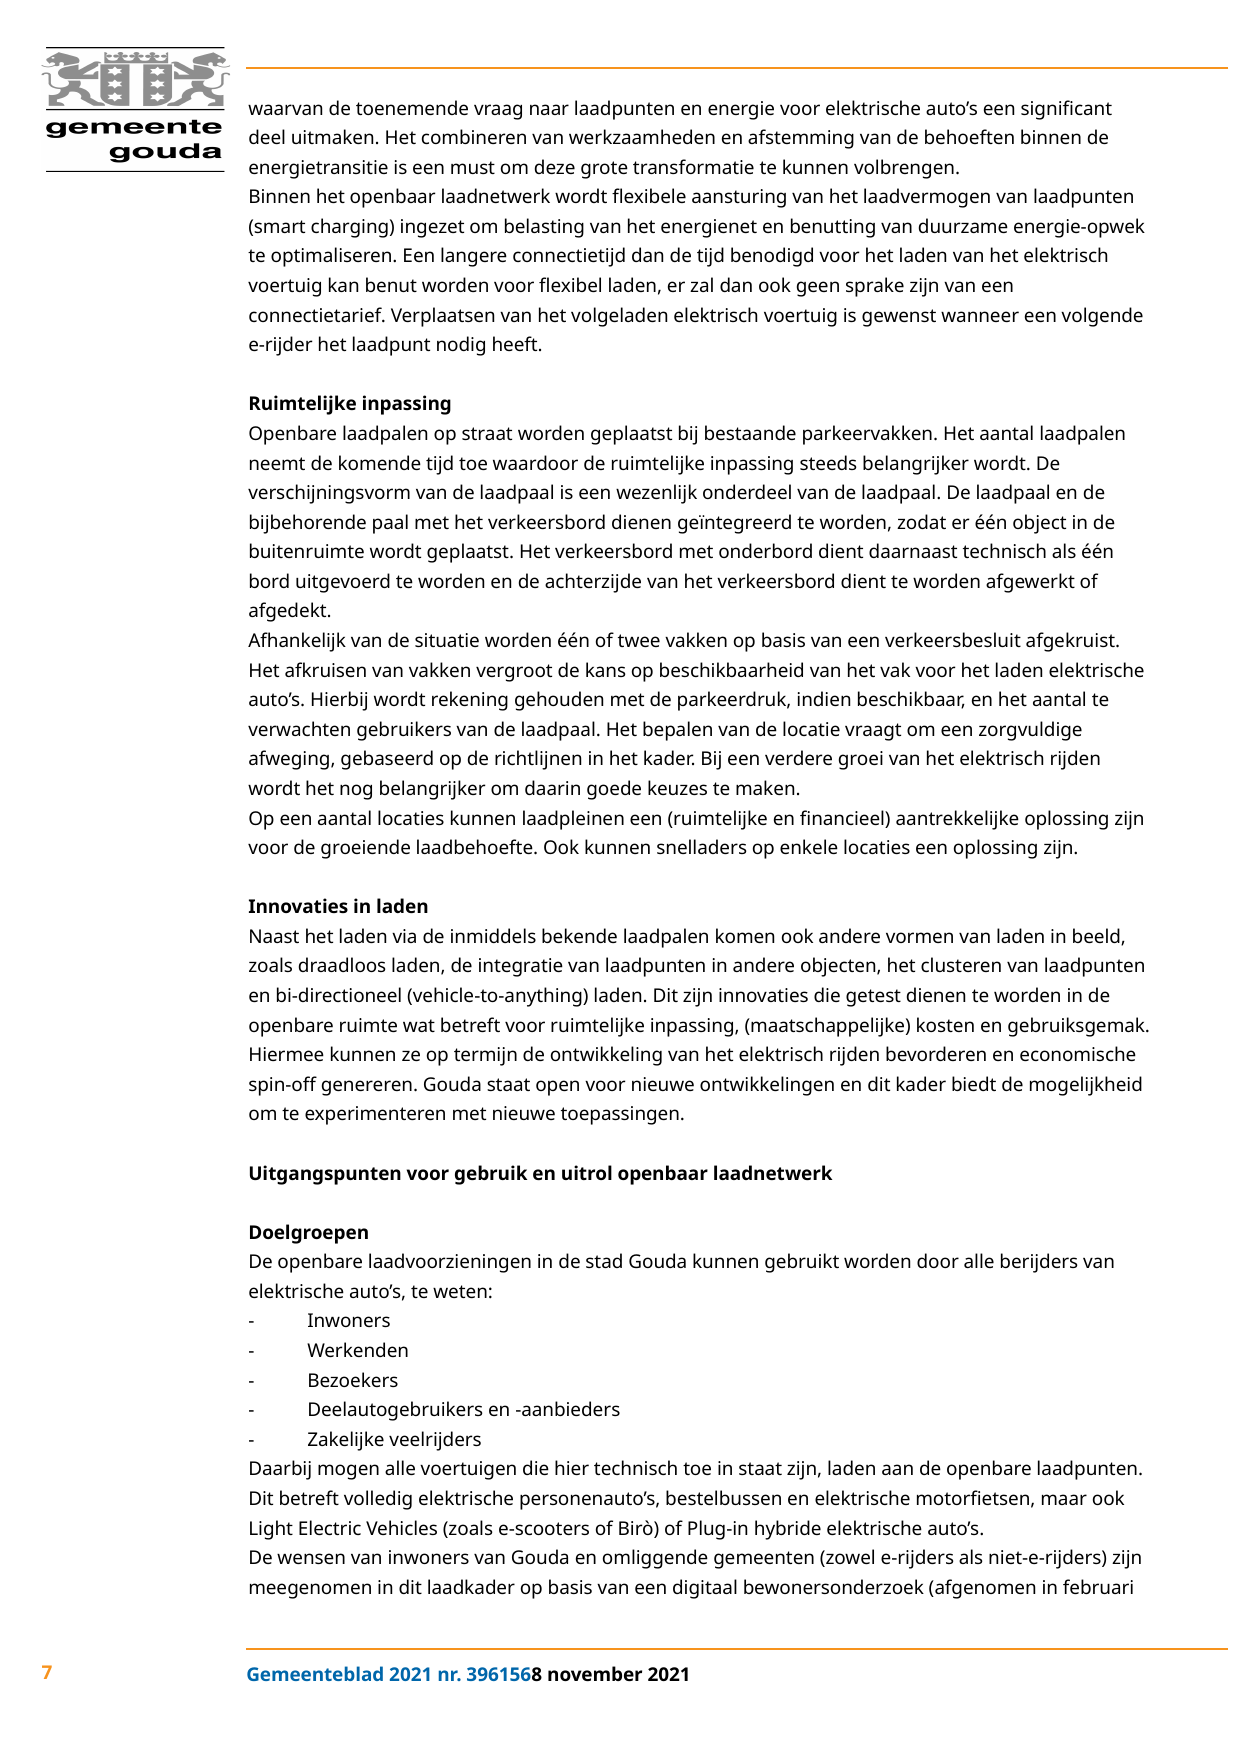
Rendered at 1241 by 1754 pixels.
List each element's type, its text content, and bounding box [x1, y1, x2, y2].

picture [41, 47, 231, 172]
text Daarbij mogen alle voertuigen die hier technisch toe in staat zijn, laden aan de openbare laadpunten. Dit betreft volledig elektrische personenauto’s, bestelbussen en elektrische motorfietsen, maar ook Light Electric Vehicles (zoals e-scooters of Birò) of Plug-in hybride elektrische auto’s. [248, 1456, 1152, 1541]
text De openbare laadvoorzieningen in de stad Gouda kunnen gebruikt worden door alle berijders van elektrische auto’s, te weten: [248, 1248, 1152, 1304]
text Naast het laden via de inmiddels bekende laadpalen komen ook andere vormen van laden in beeld, zoals draadloos laden, de integratie van laadpunten in andere objecten, het clusteren van laadpunten en bi-directioneel (vehicle-to-anything) laden. Dit zijn innovaties die getest dienen te worden in de openbare ruimte wat betreft voor ruimtelijke inpassing, (maatschappelijke) kosten en gebruiksgemak. Hiermee kunnen ze op termijn de ontwikkeling van het elektrisch rijden bevorderen en economische spin-off genereren. Gouda staat open voor nieuwe ontwikkelingen en dit kader biedt de mogelijkheid om te experimenteren met nieuwe toepassingen. [248, 923, 1152, 1126]
list Inwoners [248, 1308, 1152, 1333]
text Openbare laadpalen op straat worden geplaatst bij bestaande parkeervakken. Het aantal laadpalen neemt de komende tijd toe waardoor de ruimtelijke inpassing steeds belangrijker wordt. De verschijningsvorm van de laadpaal is een wezenlijk onderdeel van de laadpaal. De laadpaal en de bijbehorende paal met het verkeersbord dienen geïntegreerd te worden, zodat er één object in de buitenruimte wordt geplaatst. Het verkeersbord met onderbord dient daarnaast technisch als één bord uitgevoerd te worden en de achterzijde van het verkeersbord dient te worden afgewerkt of afgedekt. [248, 420, 1152, 623]
text waarvan de toenemende vraag naar laadpunten en energie voor elektrische auto’s een significant deel uitmaken. Het combineren van werkzaamheden en afstemming van de behoeften binnen de energietransitie is een must om deze grote transformatie te kunnen volbrengen. [248, 95, 1152, 180]
text Uitgangspunten voor gebruik en uitrol openbaar laadnetwerk [248, 1160, 1152, 1186]
list Werkenden [248, 1337, 1152, 1363]
text De wensen van inwoners van Gouda en omliggende gemeenten (zowel e-rijders als niet-e-rijders) zijn meegenomen in dit laadkader op basis van een digitaal bewonersonderzoek (afgenomen in februari [248, 1544, 1152, 1600]
text Afhankelijk van de situatie worden één of twee vakken op basis van een verkeersbesluit afgekruist. Het afkruisen van vakken vergroot de kans op beschikbaarheid van het vak voor het laden elektrische auto’s. Hierbij wordt rekening gehouden met de parkeerdruk, indien beschikbaar, en het aantal te verwachten gebruikers van de laadpaal. Het bepalen van de locatie vraagt om een zorgvuldige afweging, gebaseerd op de richtlijnen in het kader. Bij een verdere groei van het elektrisch rijden wordt het nog belangrijker om daarin goede keuzes te maken. [248, 627, 1152, 801]
text Doelgroepen [248, 1219, 1152, 1245]
text Op een aantal locaties kunnen laadpleinen een (ruimtelijke en financieel) aantrekkelijke oplossing zijn voor de groeiende laadbehoefte. Ook kunnen snelladers op enkele locaties een oplossing zijn. [248, 805, 1152, 860]
list Bezoekers [248, 1367, 1152, 1393]
text Binnen het openbaar laadnetwerk wordt flexibele aansturing van het laadvermogen van laadpunten (smart charging) ingezet om belasting van het energienet en benutting van duurzame energie-opwek te optimaliseren. Een langere connectietijd dan de tijd benodigd voor het laden van het elektrisch voertuig kan benut worden voor flexibel laden, er zal dan ook geen sprake zijn van een connectietarief. Verplaatsen van het volgeladen elektrisch voertuig is gewenst wanneer een volgende e-rijder het laadpunt nodig heeft. [248, 183, 1152, 357]
text Ruimtelijke inpassing [248, 391, 1152, 416]
text Innovaties in laden [248, 893, 1152, 919]
list Zakelijke veelrijders [248, 1426, 1152, 1452]
list Deelautogebruikers en -aanbieders [248, 1396, 1152, 1422]
